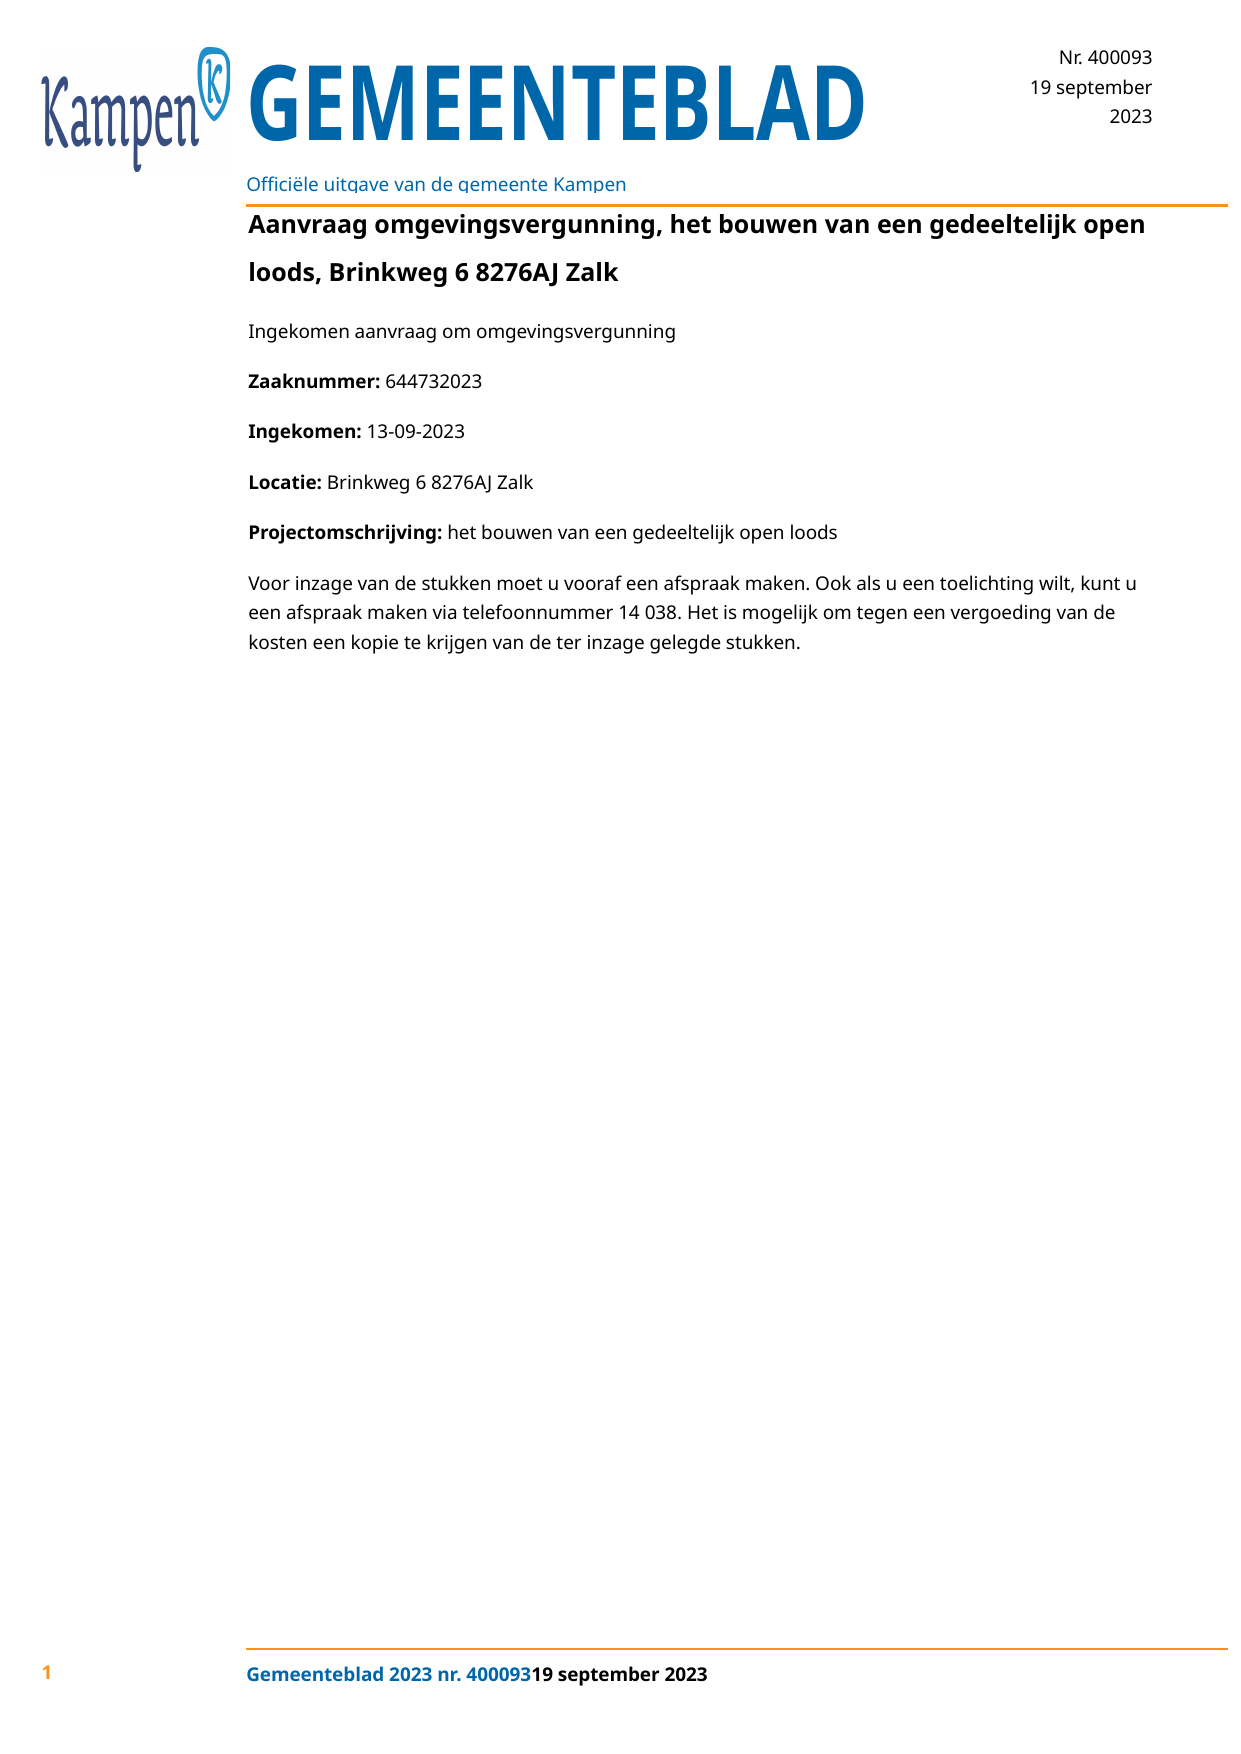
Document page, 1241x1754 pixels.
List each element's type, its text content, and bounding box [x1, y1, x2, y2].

text Zaaknummer: 644732023 [248, 368, 1152, 394]
picture [41, 47, 231, 172]
text Ingekomen aanvraag om omgevingsvergunning [248, 318, 1152, 344]
text Aanvraag omgevingsvergunning, het bouwen van een gedeeltelijk open loods, Brinkweg 6 8276AJ Zalk [248, 207, 1152, 288]
text Locatie: Brinkweg 6 8276AJ Zalk [248, 469, 1152, 495]
text Ingekomen: 13-09-2023 [248, 419, 1152, 444]
text Projectomschrijving: het bouwen van een gedeeltelijk open loods [248, 519, 1152, 545]
text Voor inzage van de stukken moet u vooraf een afspraak maken. Ook als u een toelichting wilt, kunt u een afspraak maken via telefoonnummer 14 038. Het is mogelijk om tegen een vergoeding van de kosten een kopie te krijgen van de ter inzage gelegde stukken. [248, 570, 1152, 655]
